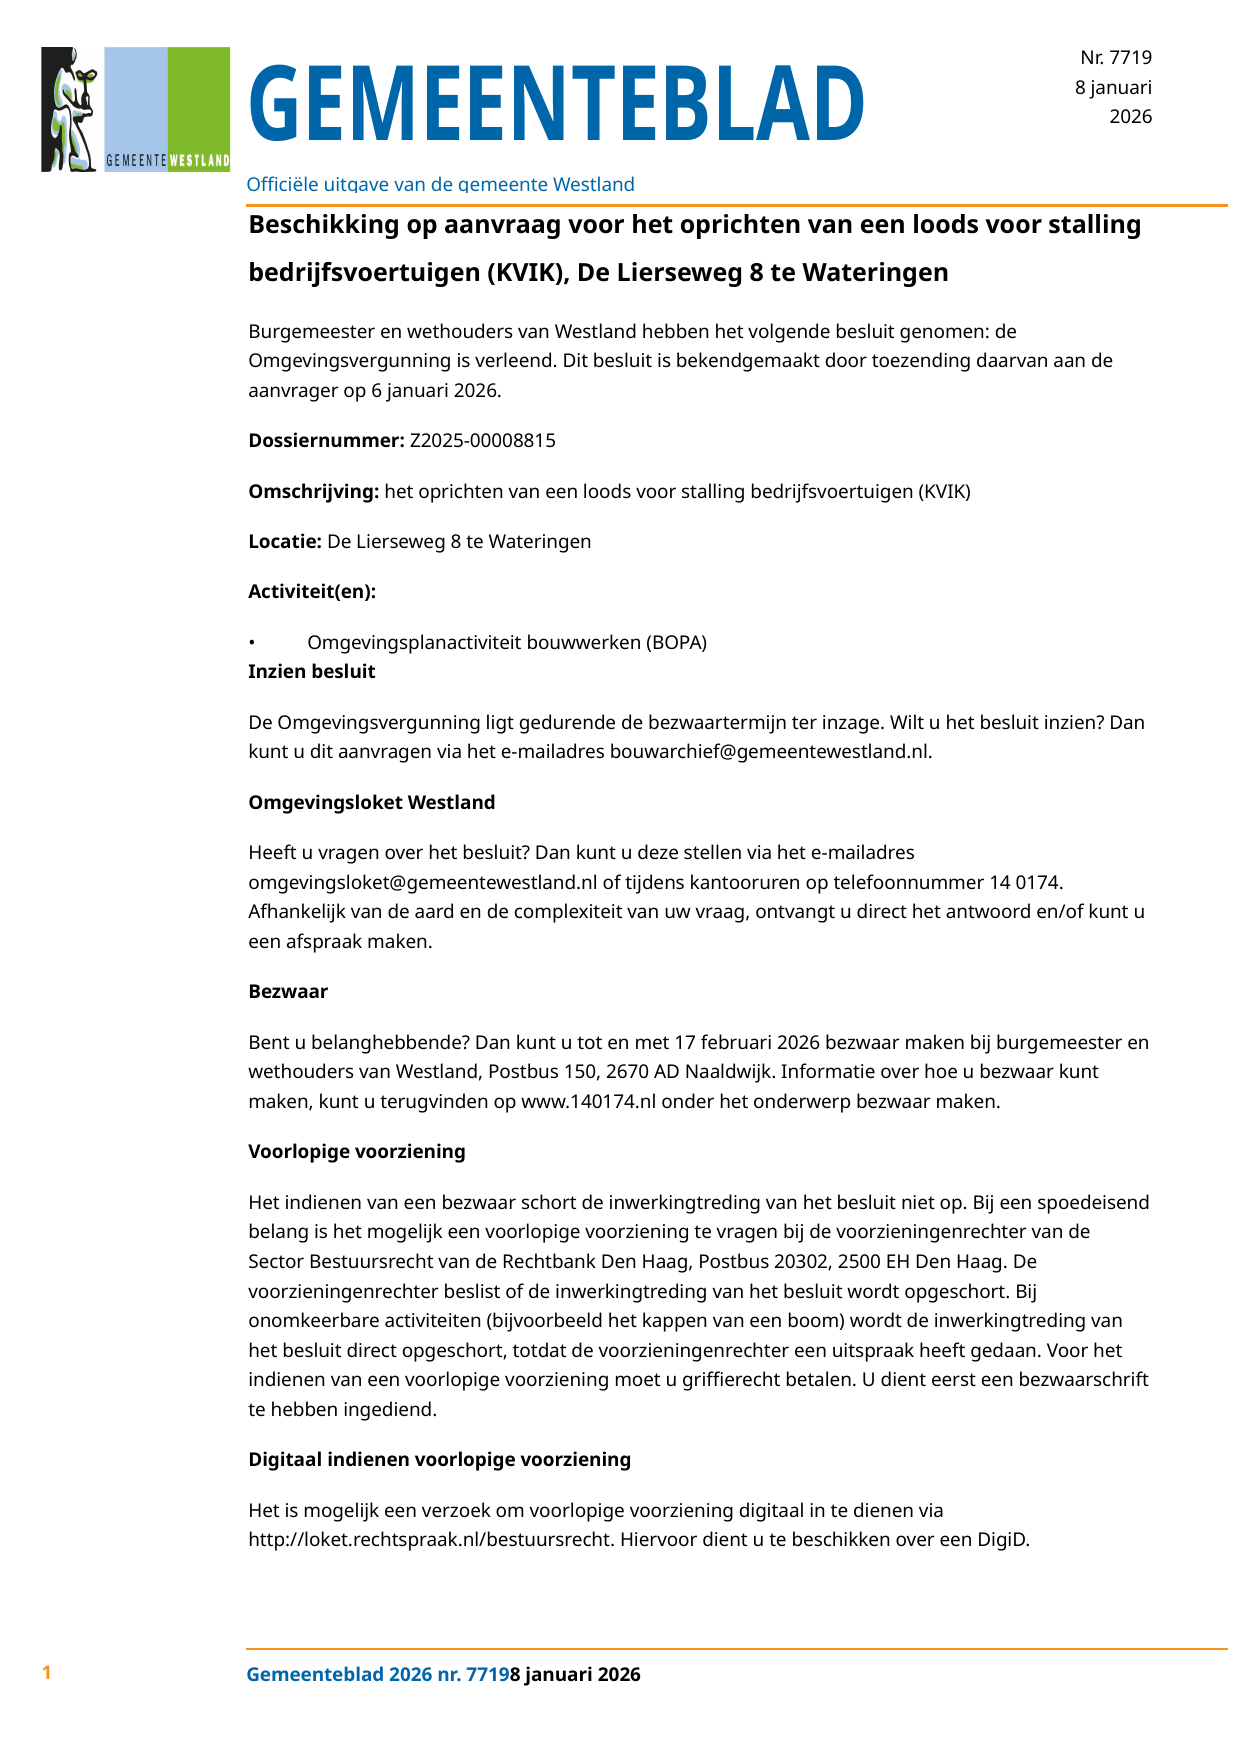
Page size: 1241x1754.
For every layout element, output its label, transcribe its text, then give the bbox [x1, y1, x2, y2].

text Inzien besluit [248, 659, 1152, 684]
text Het is mogelijk een verzoek om voorlopige voorziening digitaal in te dienen via http://loket.rechtspraak.nl/bestuursrecht. Hiervoor dient u te beschikken over een DigiD. [248, 1497, 1152, 1552]
text Digitaal indienen voorlopige voorziening [248, 1447, 1152, 1472]
picture [41, 47, 231, 172]
text Bent u belanghebbende? Dan kunt u tot en met 17 februari 2026 bezwaar maken bij burgemeester en wethouders van Westland, Postbus 150, 2670 AD Naaldwijk. Informatie over hoe u bezwaar kunt maken, kunt u terugvinden op www.140174.nl onder het onderwerp bezwaar maken. [248, 1029, 1152, 1114]
text Omschrijving: het oprichten van een loods voor stalling bedrijfsvoertuigen (KVIK) [248, 478, 1152, 504]
text De Omgevingsvergunning ligt gedurende de bezwaartermijn ter inzage. Wilt u het besluit inzien? Dan kunt u dit aanvragen via het e-mailadres bouwarchief@gemeentewestland.nl. [248, 709, 1152, 764]
text Dossiernummer: Z2025-00008815 [248, 427, 1152, 453]
text Activiteit(en): [248, 579, 1152, 604]
list Omgevingsplanactiviteit bouwwerken (BOPA) [248, 629, 1152, 655]
text Burgemeester en wethouders van Westland hebben het volgende besluit genomen: de Omgevingsvergunning is verleend. Dit besluit is bekendgemaakt door toezending daarvan aan de aanvrager op 6 januari 2026. [248, 318, 1152, 403]
text Voorlopige voorziening [248, 1139, 1152, 1164]
text Omgevingsloket Westland [248, 789, 1152, 815]
text Heeft u vragen over het besluit? Dan kunt u deze stellen via het e-mailadres omgevingsloket@gemeentewestland.nl of tijdens kantooruren op telefoonnummer 14 0174. Afhankelijk van de aard en de complexiteit van uw vraag, ontvangt u direct het antwoord en/of kunt u een afspraak maken. [248, 839, 1152, 954]
text Beschikking op aanvraag voor het oprichten van een loods voor stalling bedrijfsvoertuigen (KVIK), De Lierseweg 8 te Wateringen [248, 207, 1152, 288]
text Bezwaar [248, 979, 1152, 1004]
text Locatie: De Lierseweg 8 te Wateringen [248, 528, 1152, 554]
text Het indienen van een bezwaar schort de inwerkingtreding van het besluit niet op. Bij een spoedeisend belang is het mogelijk een voorlopige voorziening te vragen bij de voorzieningenrechter van de Sector Bestuursrecht van de Rechtbank Den Haag, Postbus 20302, 2500 EH Den Haag. De voorzieningenrechter beslist of de inwerkingtreding van het besluit wordt opgeschort. Bij onomkeerbare activiteiten (bijvoorbeeld het kappen van een boom) wordt de inwerkingtreding van het besluit direct opgeschort, totdat de voorzieningenrechter een uitspraak heeft gedaan. Voor het indienen van een voorlopige voorziening moet u griffierecht betalen. U dient eerst een bezwaarschrift te hebben ingediend. [248, 1189, 1152, 1422]
